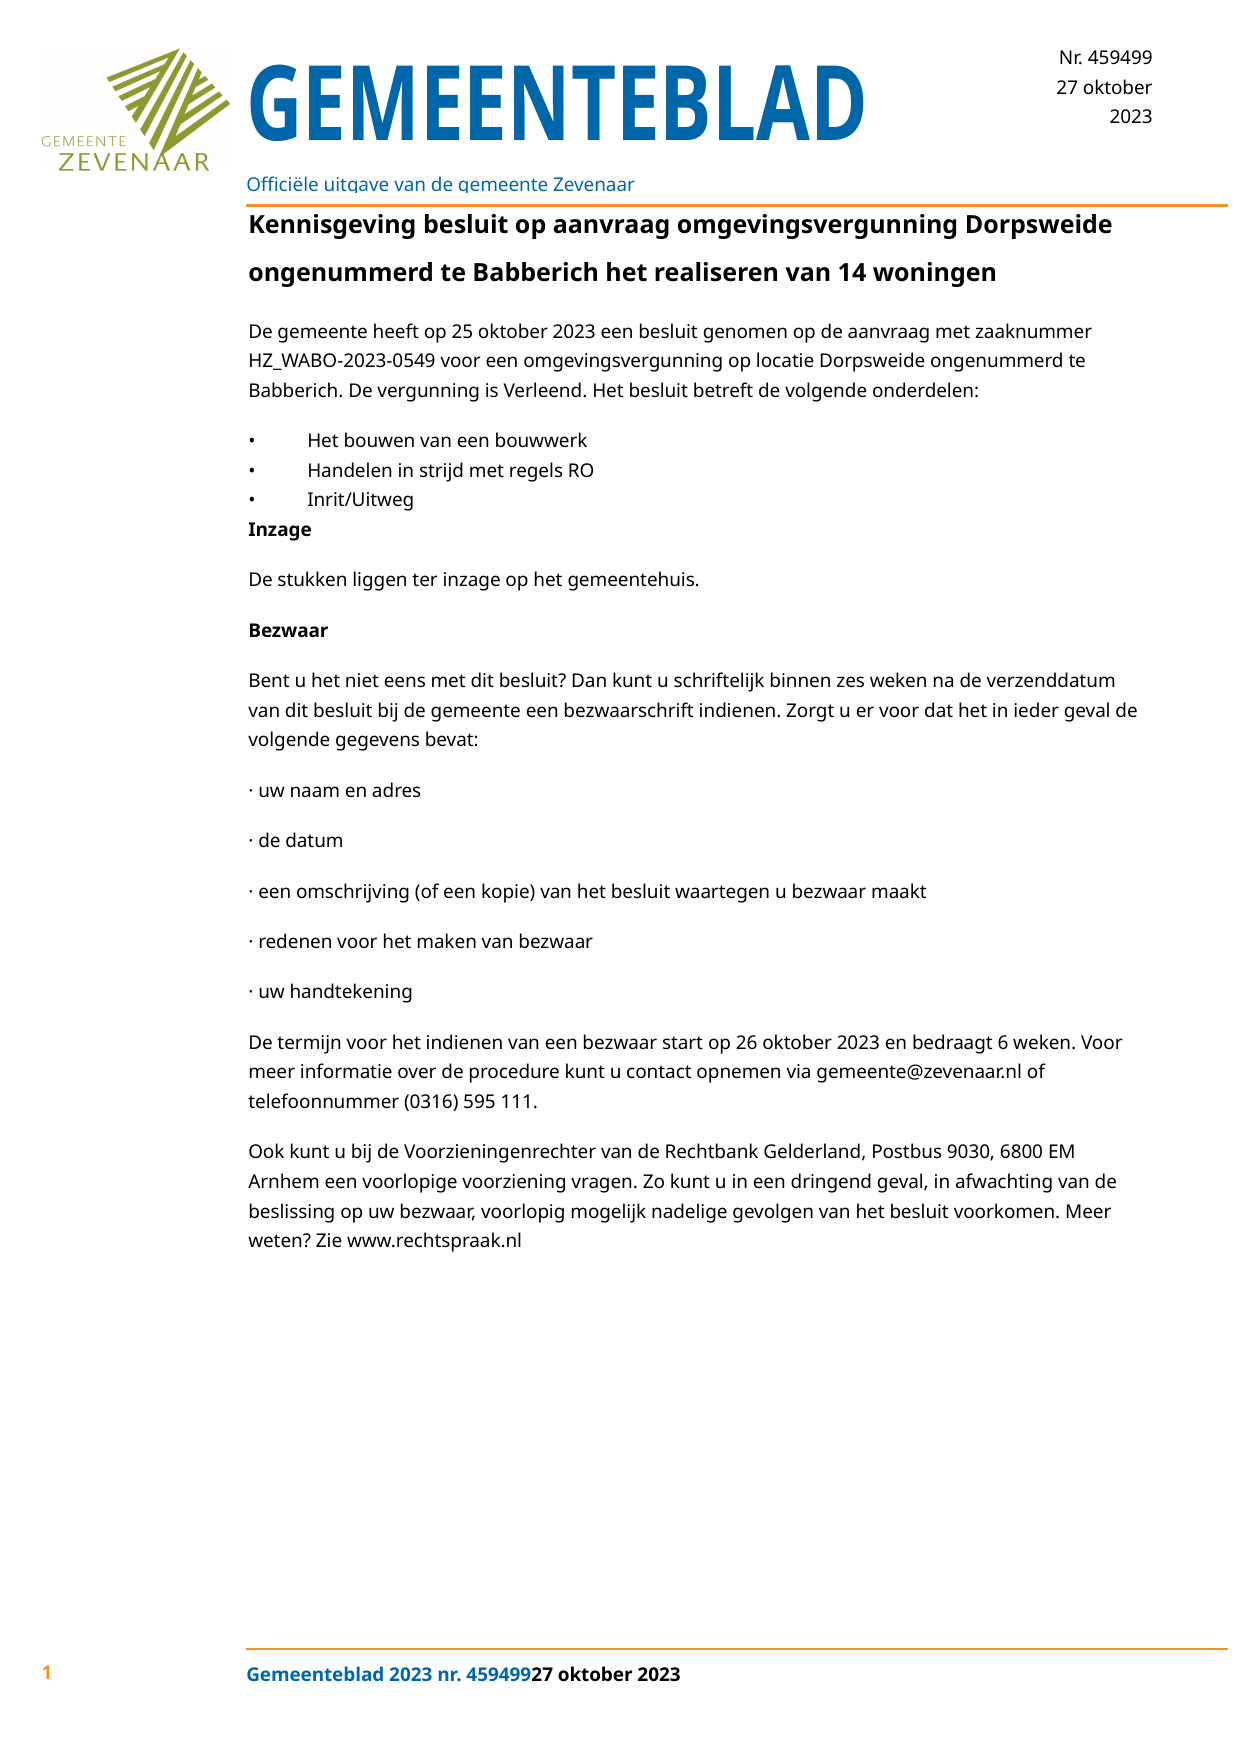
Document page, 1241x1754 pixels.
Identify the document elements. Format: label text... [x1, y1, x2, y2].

picture [41, 47, 231, 172]
text De termijn voor het indienen van een bezwaar start op 26 oktober 2023 en bedraagt 6 weken. Voor meer informatie over de procedure kunt u contact opnemen via gemeente@zevenaar.nl of telefoonnummer (0316) 595 111. [248, 1029, 1152, 1114]
text · de datum [248, 827, 1152, 853]
text Kennisgeving besluit op aanvraag omgevingsvergunning Dorpsweide ongenummerd te Babberich het realiseren van 14 woningen [248, 207, 1152, 288]
text Inzage [248, 516, 1152, 542]
text Bezwaar [248, 617, 1152, 643]
text · uw naam en adres [248, 777, 1152, 803]
text De stukken liggen ter inzage op het gemeentehuis. [248, 567, 1152, 592]
text Bent u het niet eens met dit besluit? Dan kunt u schriftelijk binnen zes weken na de verzenddatum van dit besluit bij de gemeente een bezwaarschrift indienen. Zorgt u er voor dat het in ieder geval de volgende gegevens bevat: [248, 667, 1152, 752]
list Handelen in strijd met regels RO [248, 457, 1152, 483]
text Ook kunt u bij de Voorzieningenrechter van de Rechtbank Gelderland, Postbus 9030, 6800 EM Arnhem een voorlopige voorziening vragen. Zo kunt u in een dringend geval, in afwachting van de beslissing op uw bezwaar, voorlopig mogelijk nadelige gevolgen van het besluit voorkomen. Meer weten? Zie www.rechtspraak.nl [248, 1139, 1152, 1253]
list Het bouwen van een bouwwerk [248, 427, 1152, 453]
text · uw handtekening [248, 979, 1152, 1004]
text · een omschrijving (of een kopie) van het besluit waartegen u bezwaar maakt [248, 878, 1152, 904]
text · redenen voor het maken van bezwaar [248, 928, 1152, 954]
list Inrit/Uitweg [248, 487, 1152, 512]
text De gemeente heeft op 25 oktober 2023 een besluit genomen op de aanvraag met zaaknummer HZ_WABO-2023-0549 voor een omgevingsvergunning op locatie Dorpsweide ongenummerd te Babberich. De vergunning is Verleend. Het besluit betreft de volgende onderdelen: [248, 318, 1152, 403]
